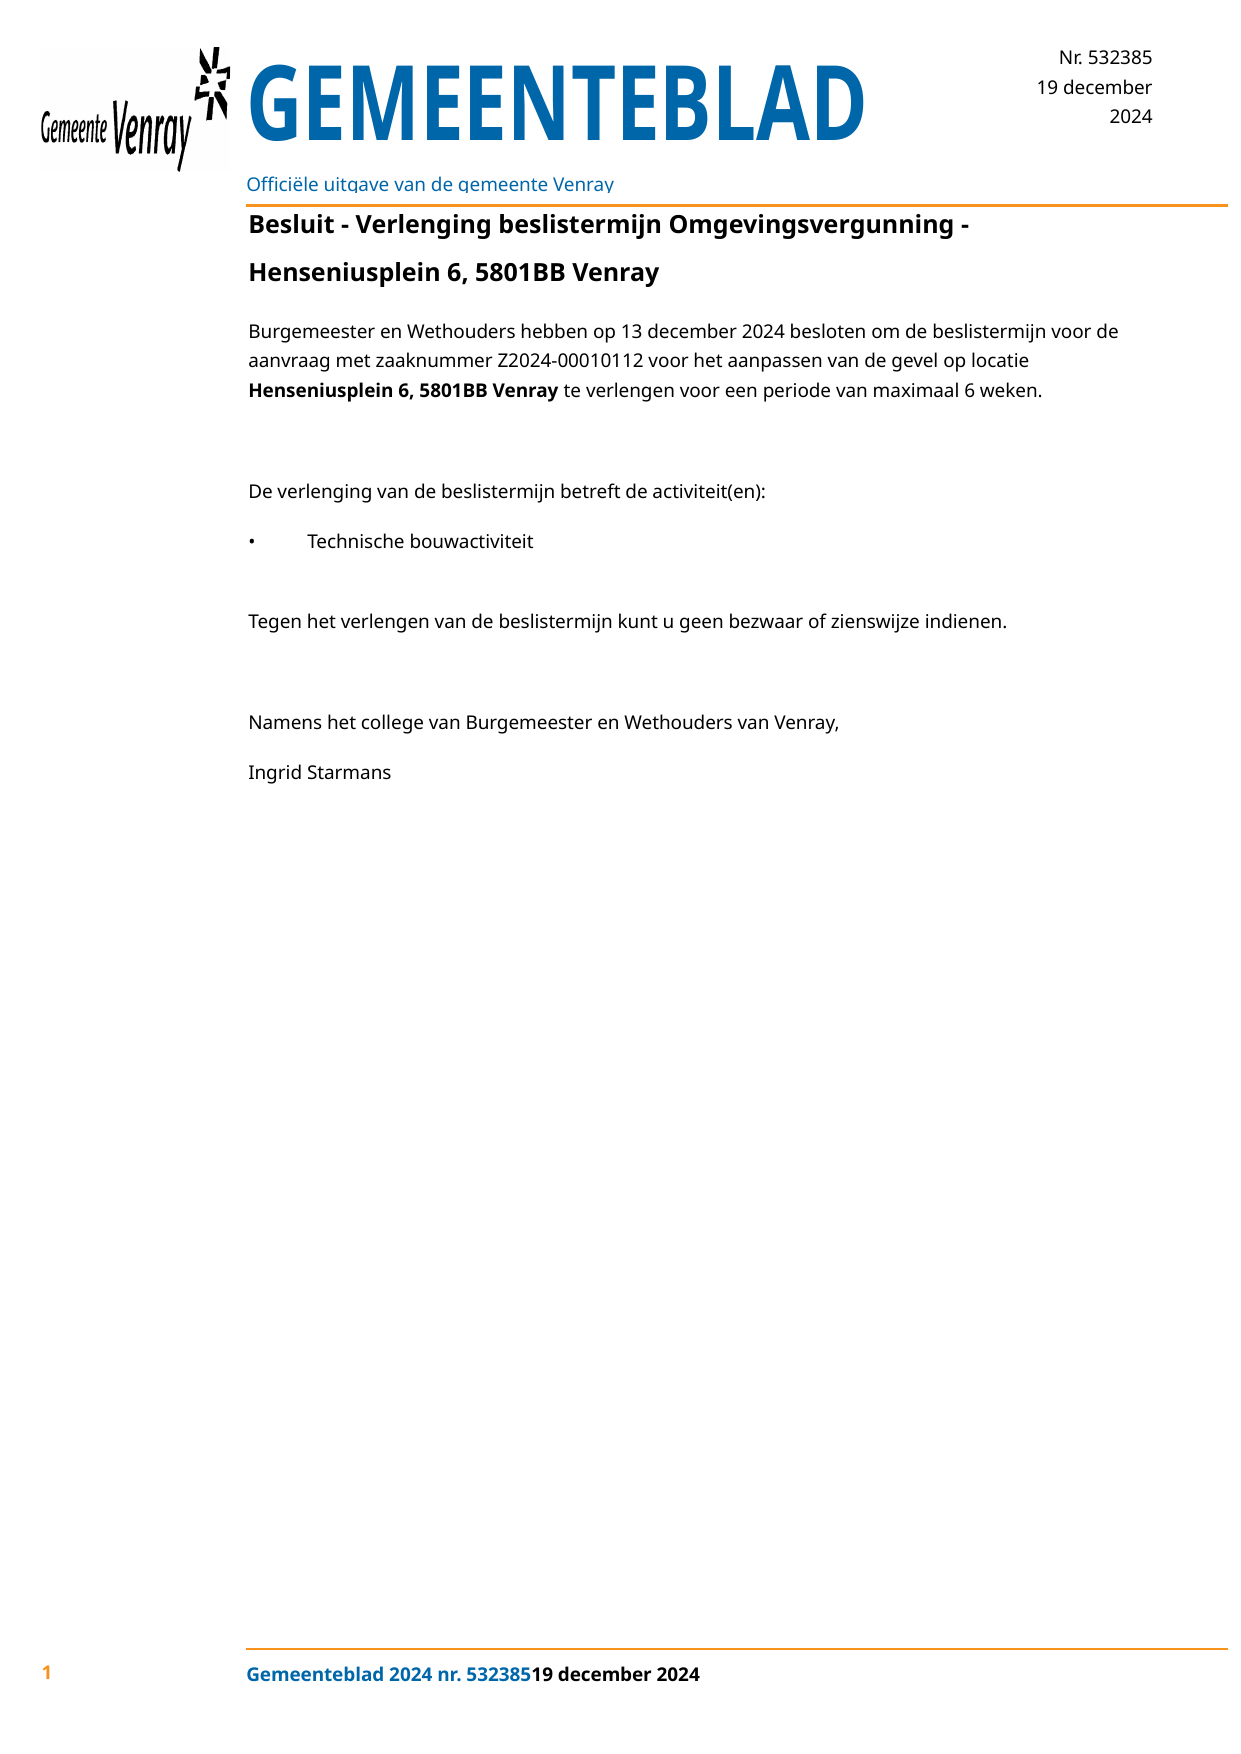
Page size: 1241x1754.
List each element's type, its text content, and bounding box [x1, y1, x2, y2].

list Technische bouwactiviteit [248, 528, 1152, 554]
text Tegen het verlengen van de beslistermijn kunt u geen bezwaar of zienswijze indienen. [248, 608, 1152, 634]
text Burgemeester en Wethouders hebben op 13 december 2024 besloten om de beslistermijn voor de aanvraag met zaaknummer Z2024-00010112 voor het aanpassen van de gevel op locatie Henseniusplein 6, 5801BB Venray te verlengen voor een periode van maximaal 6 weken. [248, 318, 1152, 403]
picture [41, 47, 231, 172]
text Namens het college van Burgemeester en Wethouders van Venray, [248, 709, 1152, 735]
text De verlenging van de beslistermijn betreft de activiteit(en): [248, 478, 1152, 504]
text Besluit - Verlenging beslistermijn Omgevingsvergunning - Henseniusplein 6, 5801BB Venray [248, 207, 1152, 288]
text Ingrid Starmans [248, 759, 1152, 785]
